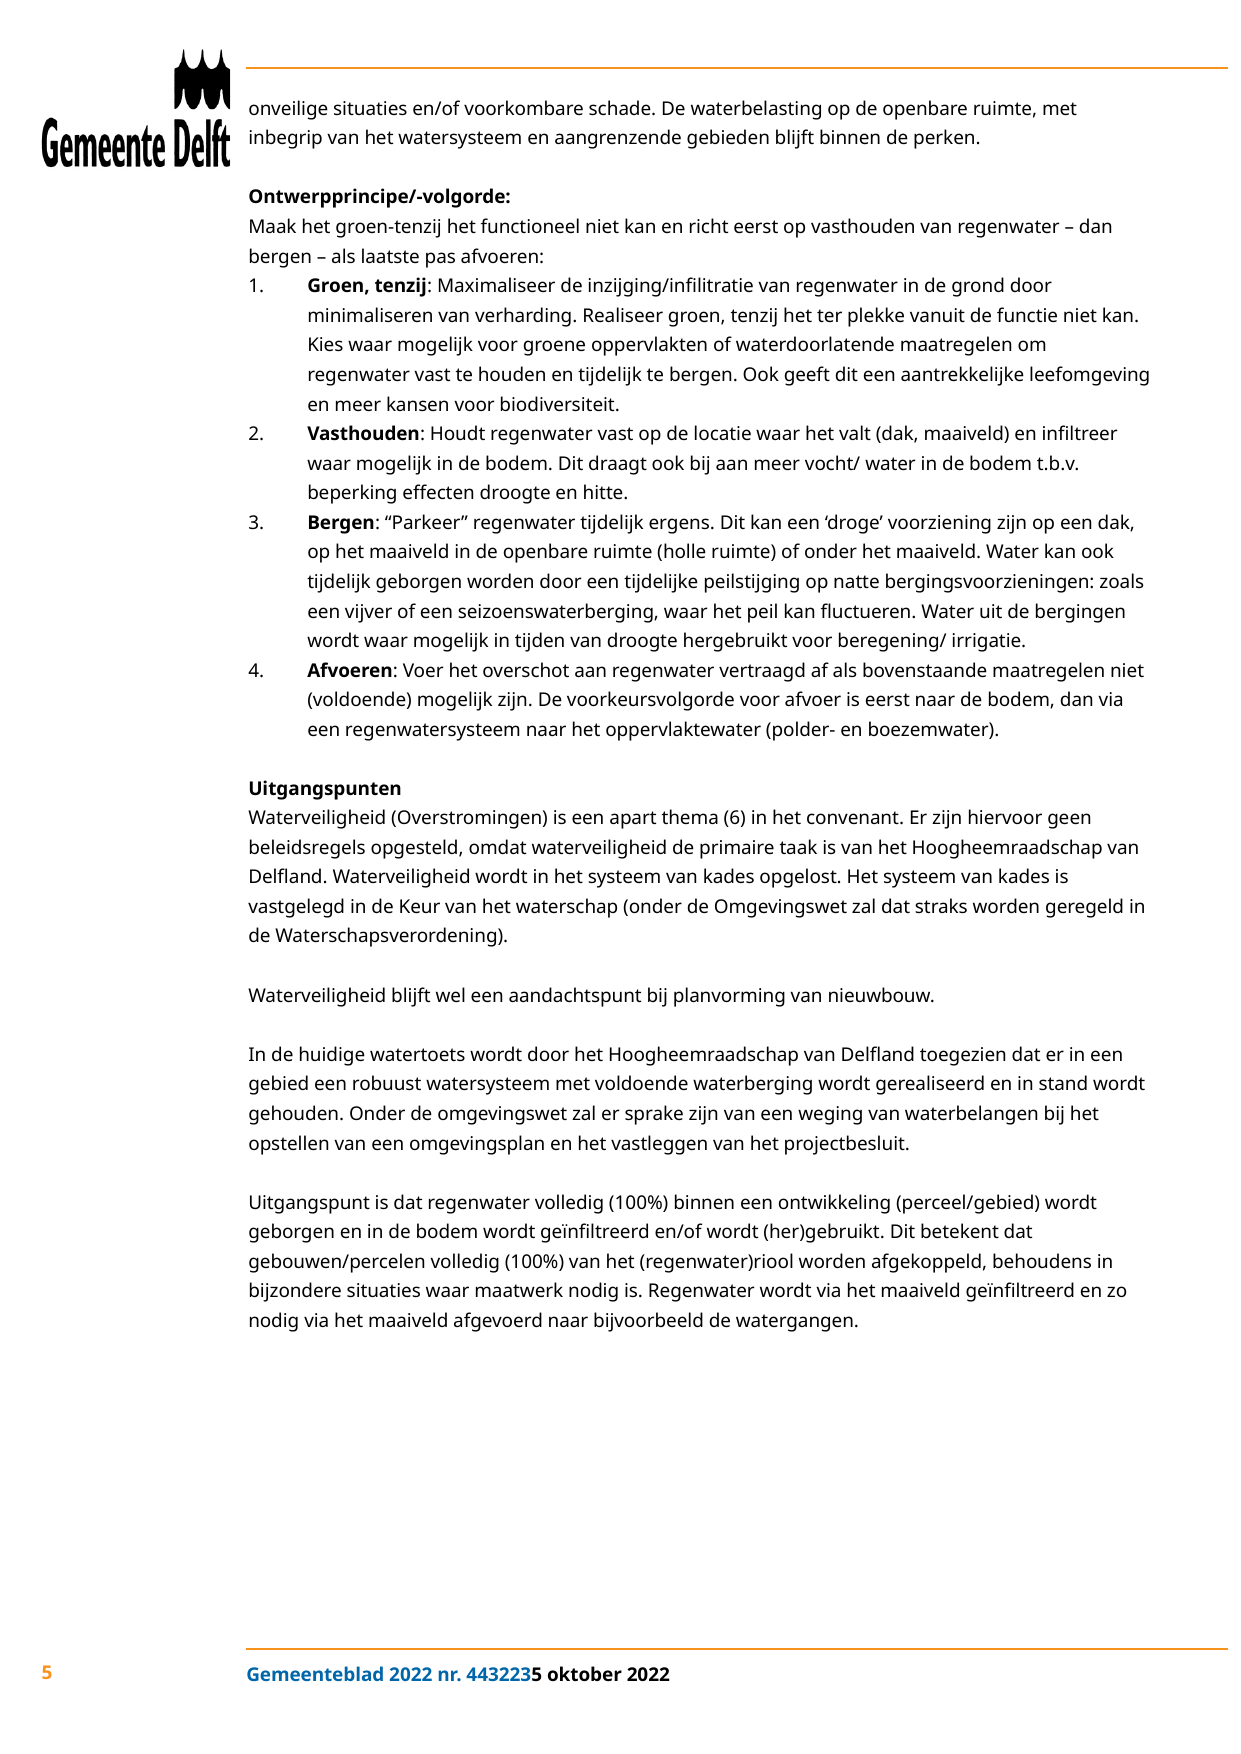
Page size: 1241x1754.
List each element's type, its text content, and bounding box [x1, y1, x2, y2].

picture [41, 47, 231, 172]
text In de huidige watertoets wordt door het Hoogheemraadschap van Delfland toegezien dat er in een gebied een robuust watersysteem met voldoende waterberging wordt gerealiseerd en in stand wordt gehouden. Onder de omgevingswet zal er sprake zijn van een weging van waterbelangen bij het opstellen van een omgevingsplan en het vastleggen van het projectbesluit. [248, 1041, 1152, 1155]
text Uitgangspunt is dat regenwater volledig (100%) binnen een ontwikkeling (perceel/gebied) wordt geborgen en in de bodem wordt geïnfiltreerd en/of wordt (her)gebruikt. Dit betekent dat gebouwen/percelen volledig (100%) van het (regenwater)riool worden afgekoppeld, behoudens in bijzondere situaties waar maatwerk nodig is. Regenwater wordt via het maaiveld geïnfiltreerd en zo nodig via het maaiveld afgevoerd naar bijvoorbeeld de watergangen. [248, 1189, 1152, 1333]
text Waterveiligheid (Overstromingen) is een apart thema (6) in het convenant. Er zijn hiervoor geen beleidsregels opgesteld, omdat waterveiligheid de primaire taak is van het Hoogheemraadschap van Delfland. Waterveiligheid wordt in het systeem van kades opgelost. Het systeem van kades is vastgelegd in de Keur van het waterschap (onder de Omgevingswet zal dat straks worden geregeld in de Waterschapsverordening). [248, 804, 1152, 948]
text Waterveiligheid blijft wel een aandachtspunt bij planvorming van nieuwbouw. [248, 982, 1152, 1007]
text Uitgangspunten [248, 775, 1152, 800]
table_header Ontwerpprincipe/-volgorde: Maak het groen-tenzij het functioneel niet kan en richt eerst op vasthouden van regenwater – dan bergen – als laatste pas afvoeren: Groen, tenzij: Maximaliseer de inzijging/infilitratie van regenwater in de grond door minimaliseren van verharding. Realiseer groen, tenzij het ter plekke vanuit de functie niet kan. Kies waar mogelijk voor groene oppervlakten of waterdoorlatende maatregelen om regenwater vast te houden en tijdelijk te bergen. Ook geeft dit een aantrekkelijke leefomgeving en meer kansen voor biodiversiteit. Vasthouden: Houdt regenwater vast op de locatie waar het valt (dak, maaiveld) en infiltreer waar mogelijk in de bodem. Dit draagt ook bij aan meer vocht/ water in de bodem t.b.v. beperking effecten droogte en hitte. Bergen: “Parkeer” regenwater tijdelijk ergens. Dit kan een ‘droge’ voorziening zijn op een dak, op het maaiveld in de openbare ruimte (holle ruimte) of onder het maaiveld. Water kan ook tijdelijk geborgen worden door een tijdelijke peilstijging op natte bergingsvoorzieningen: zoals een vijver of een seizoenswaterberging, waar het peil kan fluctueren. Water uit de bergingen wordt waar mogelijk in tijden van droogte hergebruikt voor beregening/ irrigatie. Afvoeren: Voer het overschot aan regenwater vertraagd af als bovenstaande maatregelen niet (voldoende) mogelijk zijn. De voorkeursvolgorde voor afvoer is eerst naar de bodem, dan via een regenwatersysteem naar het oppervlaktewater (polder- en boezemwater). [248, 184, 1152, 742]
text onveilige situaties en/of voorkombare schade. De waterbelasting op de openbare ruimte, met inbegrip van het watersysteem en aangrenzende gebieden blijft binnen de perken. [248, 95, 1152, 150]
